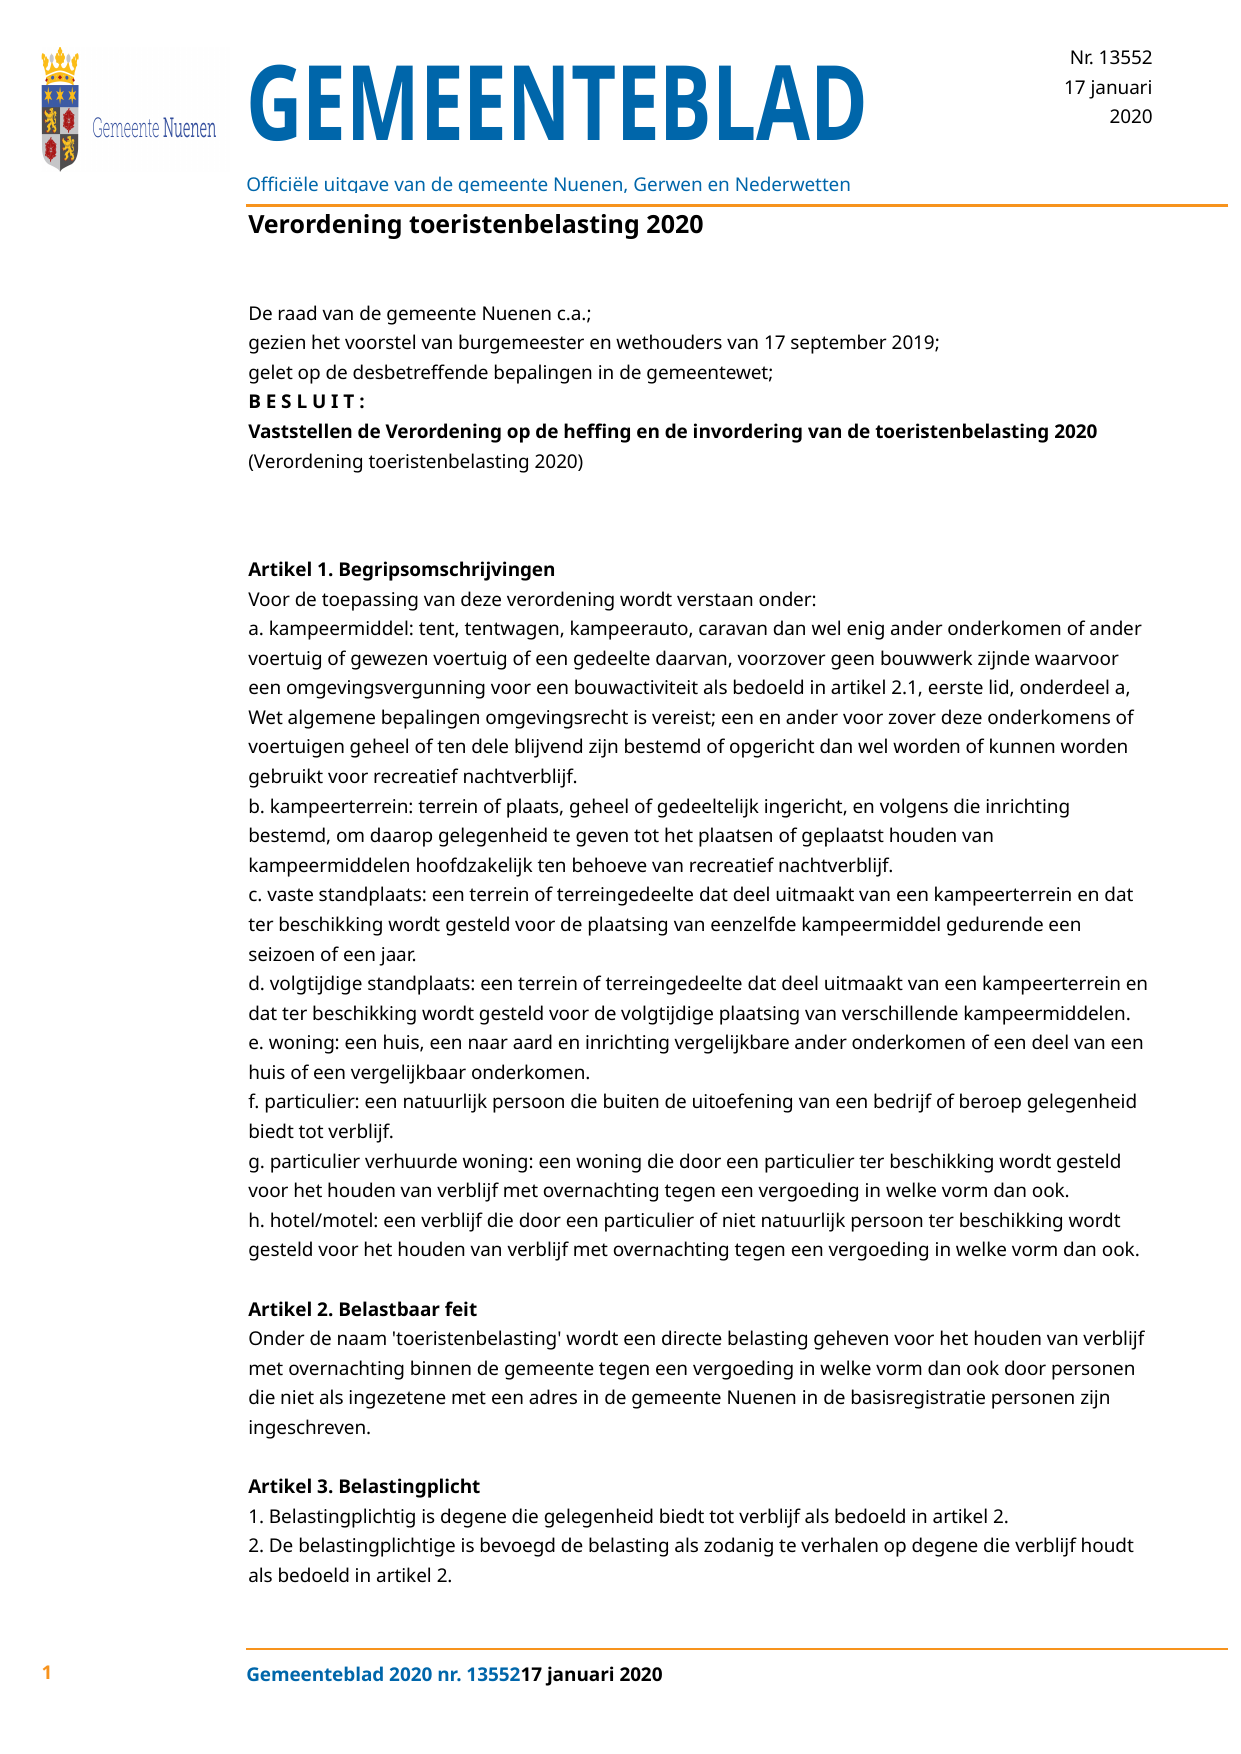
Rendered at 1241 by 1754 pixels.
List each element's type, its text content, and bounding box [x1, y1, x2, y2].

text Vaststellen de Verordening op de heffing en de invordering van de toeristenbelasting 2020 [248, 418, 1152, 444]
text (Verordening toeristenbelasting 2020) [248, 448, 1152, 473]
text De raad van de gemeente Nuenen c.a.; [248, 300, 1152, 326]
text g. particulier verhuurde woning: een woning die door een particulier ter beschikking wordt gesteld voor het houden van verblijf met overnachting tegen een vergoeding in welke vorm dan ook. [248, 1148, 1152, 1203]
text Voor de toepassing van deze verordening wordt verstaan onder: [248, 586, 1152, 612]
text a. kampeermiddel: tent, tentwagen, kampeerauto, caravan dan wel enig ander onderkomen of ander voertuig of gewezen voertuig of een gedeelte daarvan, voorzover geen bouwwerk zijnde waarvoor een omgevingsvergunning voor een bouwactiviteit als bedoeld in artikel 2.1, eerste lid, onderdeel a, Wet algemene bepalingen omgevingsrecht is vereist; een en ander voor zover deze onderkomens of voertuigen geheel of ten dele blijvend zijn bestemd of opgericht dan wel worden of kunnen worden gebruikt voor recreatief nachtverblijf. [248, 615, 1152, 789]
text 1. Belastingplichtig is degene die gelegenheid biedt tot verblijf als bedoeld in artikel 2. [248, 1503, 1152, 1529]
text d. volgtijdige standplaats: een terrein of terreingedeelte dat deel uitmaakt van een kampeerterrein en dat ter beschikking wordt gesteld voor de volgtijdige plaatsing van verschillende kampeermiddelen. [248, 970, 1152, 1026]
text Verordening toeristenbelasting 2020 [248, 207, 1152, 241]
text Artikel 3. Belastingplicht [248, 1473, 1152, 1499]
text e. woning: een huis, een naar aard en inrichting vergelijkbare ander onderkomen of een deel van een huis of een vergelijkbaar onderkomen. [248, 1029, 1152, 1085]
text gezien het voorstel van burgemeester en wethouders van 17 september 2019; [248, 329, 1152, 355]
text Onder de naam 'toeristenbelasting' wordt een directe belasting geheven voor het houden van verblijf met overnachting binnen de gemeente tegen een vergoeding in welke vorm dan ook door personen die niet als ingezetene met een adres in de gemeente Nuenen in de basisregistratie personen zijn ingeschreven. [248, 1325, 1152, 1440]
text B E S L U I T : [248, 389, 1152, 414]
text gelet op de desbetreffende bepalingen in de gemeentewet; [248, 359, 1152, 385]
text f. particulier: een natuurlijk persoon die buiten de uitoefening van een bedrijf of beroep gelegenheid biedt tot verblijf. [248, 1089, 1152, 1144]
text c. vaste standplaats: een terrein of terreingedeelte dat deel uitmaakt van een kampeerterrein en dat ter beschikking wordt gesteld voor de plaatsing van eenzelfde kampeermiddel gedurende een seizoen of een jaar. [248, 882, 1152, 967]
picture [41, 47, 231, 172]
text Artikel 1. Begripsomschrijvingen [248, 556, 1152, 582]
text 2. De belastingplichtige is bevoegd de belasting als zodanig te verhalen op degene die verblijf houdt als bedoeld in artikel 2. [248, 1532, 1152, 1588]
text h. hotel/motel: een verblijf die door een particulier of niet natuurlijk persoon ter beschikking wordt gesteld voor het houden van verblijf met overnachting tegen een vergoeding in welke vorm dan ook. [248, 1207, 1152, 1262]
text b. kampeerterrein: terrein of plaats, geheel of gedeeltelijk ingericht, en volgens die inrichting bestemd, om daarop gelegenheid te geven tot het plaatsen of geplaatst houden van kampeermiddelen hoofdzakelijk ten behoeve van recreatief nachtverblijf. [248, 793, 1152, 878]
text Artikel 2. Belastbaar feit [248, 1296, 1152, 1322]
